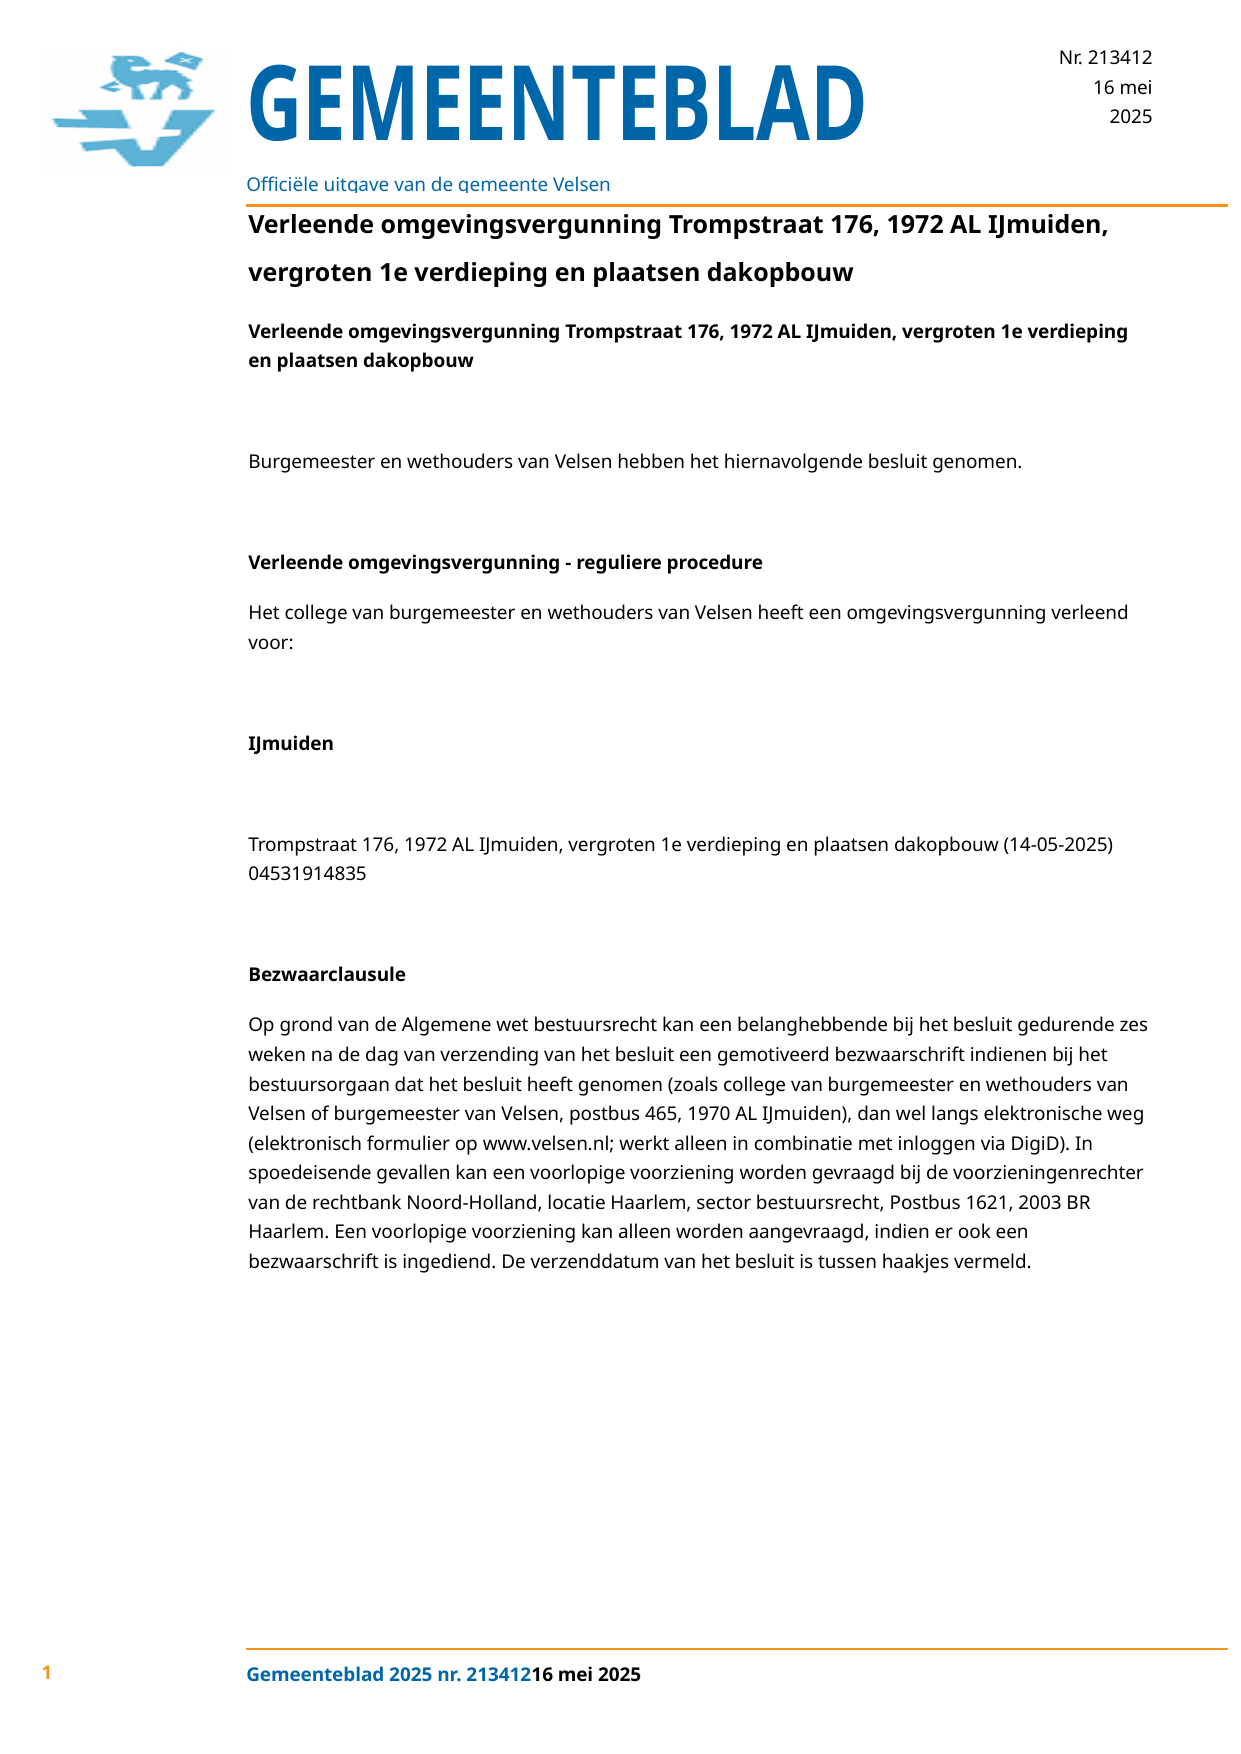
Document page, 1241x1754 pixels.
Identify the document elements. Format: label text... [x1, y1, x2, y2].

picture [41, 47, 231, 172]
text Bezwaarclausule [248, 961, 1152, 987]
text Burgemeester en wethouders van Velsen hebben het hiernavolgende besluit genomen. [248, 448, 1152, 474]
text IJmuiden [248, 730, 1152, 756]
text Trompstraat 176, 1972 AL IJmuiden, vergroten 1e verdieping en plaatsen dakopbouw (14-05-2025) 04531914835 [248, 831, 1152, 886]
text Verleende omgevingsvergunning Trompstraat 176, 1972 AL IJmuiden, vergroten 1e verdieping en plaatsen dakopbouw [248, 318, 1152, 373]
text Het college van burgemeester en wethouders van Velsen heeft een omgevingsvergunning verleend voor: [248, 599, 1152, 655]
text Verleende omgevingsvergunning Trompstraat 176, 1972 AL IJmuiden, vergroten 1e verdieping en plaatsen dakopbouw [248, 207, 1152, 288]
text Verleende omgevingsvergunning - reguliere procedure [248, 549, 1152, 575]
text Op grond van de Algemene wet bestuursrecht kan een belanghebbende bij het besluit gedurende zes weken na de dag van verzending van het besluit een gemotiveerd bezwaarschrift indienen bij het bestuursorgaan dat het besluit heeft genomen (zoals college van burgemeester en wethouders van Velsen of burgemeester van Velsen, postbus 465, 1970 AL IJmuiden), dan wel langs elektronische weg (elektronisch formulier op www.velsen.nl; werkt alleen in combinatie met inloggen via DigiD). In spoedeisende gevallen kan een voorlopige voorziening worden gevraagd bij de voorzieningenrechter van de rechtbank Noord-Holland, locatie Haarlem, sector bestuursrecht, Postbus 1621, 2003 BR Haarlem. Een voorlopige voorziening kan alleen worden aangevraagd, indien er ook een bezwaarschrift is ingediend. De verzenddatum van het besluit is tussen haakjes vermeld. [248, 1012, 1152, 1274]
